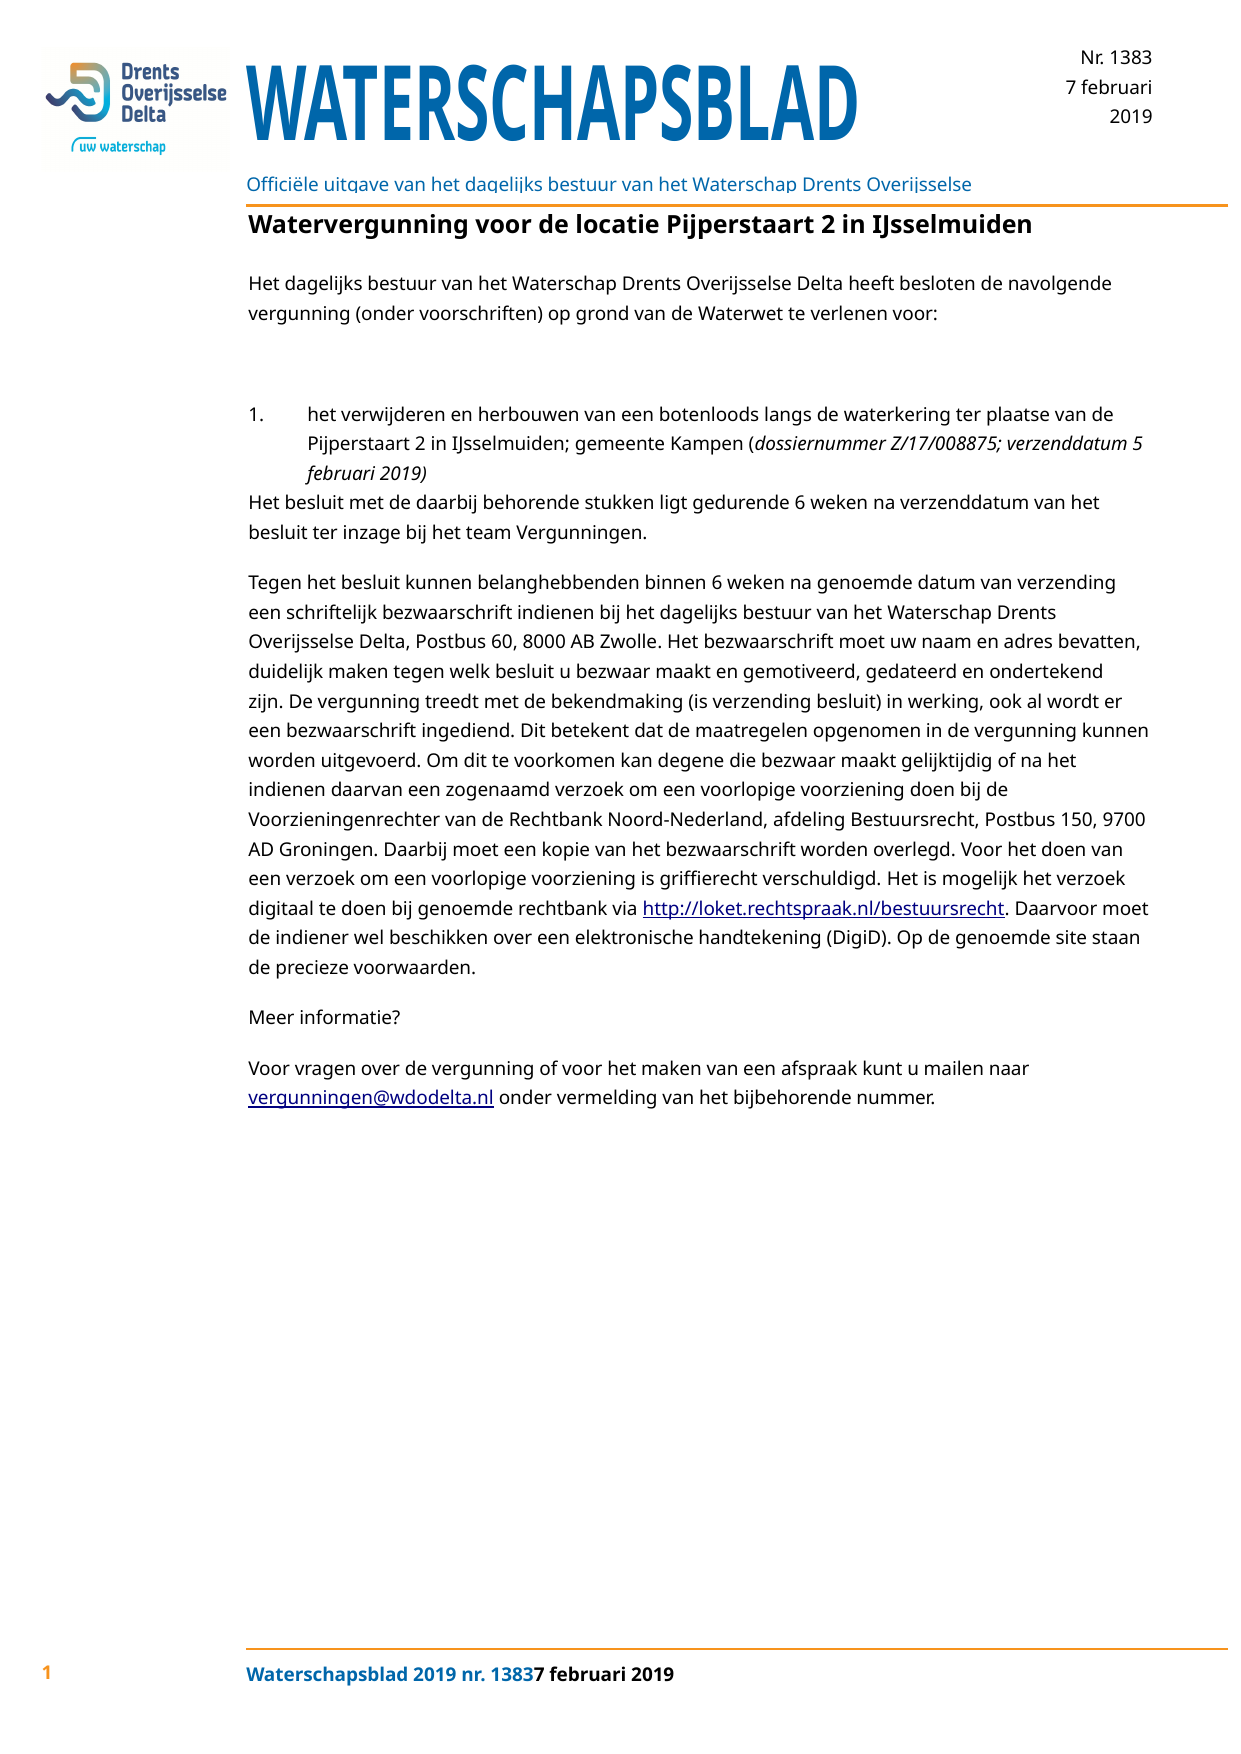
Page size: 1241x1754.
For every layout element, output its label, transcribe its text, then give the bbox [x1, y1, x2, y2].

picture [41, 47, 231, 172]
text Het dagelijks bestuur van het Waterschap Drents Overijsselse Delta heeft besloten de navolgende vergunning (onder voorschriften) op grond van de Waterwet te verlenen voor: [248, 270, 1152, 326]
text Het besluit met de daarbij behorende stukken ligt gedurende 6 weken na verzenddatum van het besluit ter inzage bij het team Vergunningen. [248, 489, 1152, 545]
text Watervergunning voor de locatie Pijperstaart 2 in IJsselmuiden [248, 207, 1152, 241]
text Tegen het besluit kunnen belanghebbenden binnen 6 weken na genoemde datum van verzending een schriftelijk bezwaarschrift indienen bij het dagelijks bestuur van het Waterschap Drents Overijsselse Delta, Postbus 60, 8000 AB Zwolle. Het bezwaarschrift moet uw naam en adres bevatten, duidelijk maken tegen welk besluit u bezwaar maakt en gemotiveerd, gedateerd en ondertekend zijn. De vergunning treedt met de bekendmaking (is verzending besluit) in werking, ook al wordt er een bezwaarschrift ingediend. Dit betekent dat de maatregelen opgenomen in de vergunning kunnen worden uitgevoerd. Om dit te voorkomen kan degene die bezwaar maakt gelijktijdig of na het indienen daarvan een zogenaamd verzoek om een voorlopige voorziening doen bij de Voorzieningenrechter van de Rechtbank Noord-Nederland, afdeling Bestuursrecht, Postbus 150, 9700 AD Groningen. Daarbij moet een kopie van het bezwaarschrift worden overlegd. Voor het doen van een verzoek om een voorlopige voorziening is griffierecht verschuldigd. Het is mogelijk het verzoek digitaal te doen bij genoemde rechtbank via http://loket.rechtspraak.nl/bestuursrecht. Daarvoor moet de indiener wel beschikken over een elektronische handtekening (DigiD). Op de genoemde site staan de precieze voorwaarden. [248, 569, 1152, 980]
list het verwijderen en herbouwen van een botenloods langs de waterkering ter plaatse van de Pijperstaart 2 in IJsselmuiden; gemeente Kampen (dossiernummer Z/17/008875; verzenddatum 5 februari 2019) [248, 401, 1152, 486]
text Voor vragen over de vergunning of voor het maken van een afspraak kunt u mailen naar vergunningen@wdodelta.nl onder vermelding van het bijbehorende nummer. [248, 1055, 1152, 1110]
text Meer informatie? [248, 1004, 1152, 1030]
